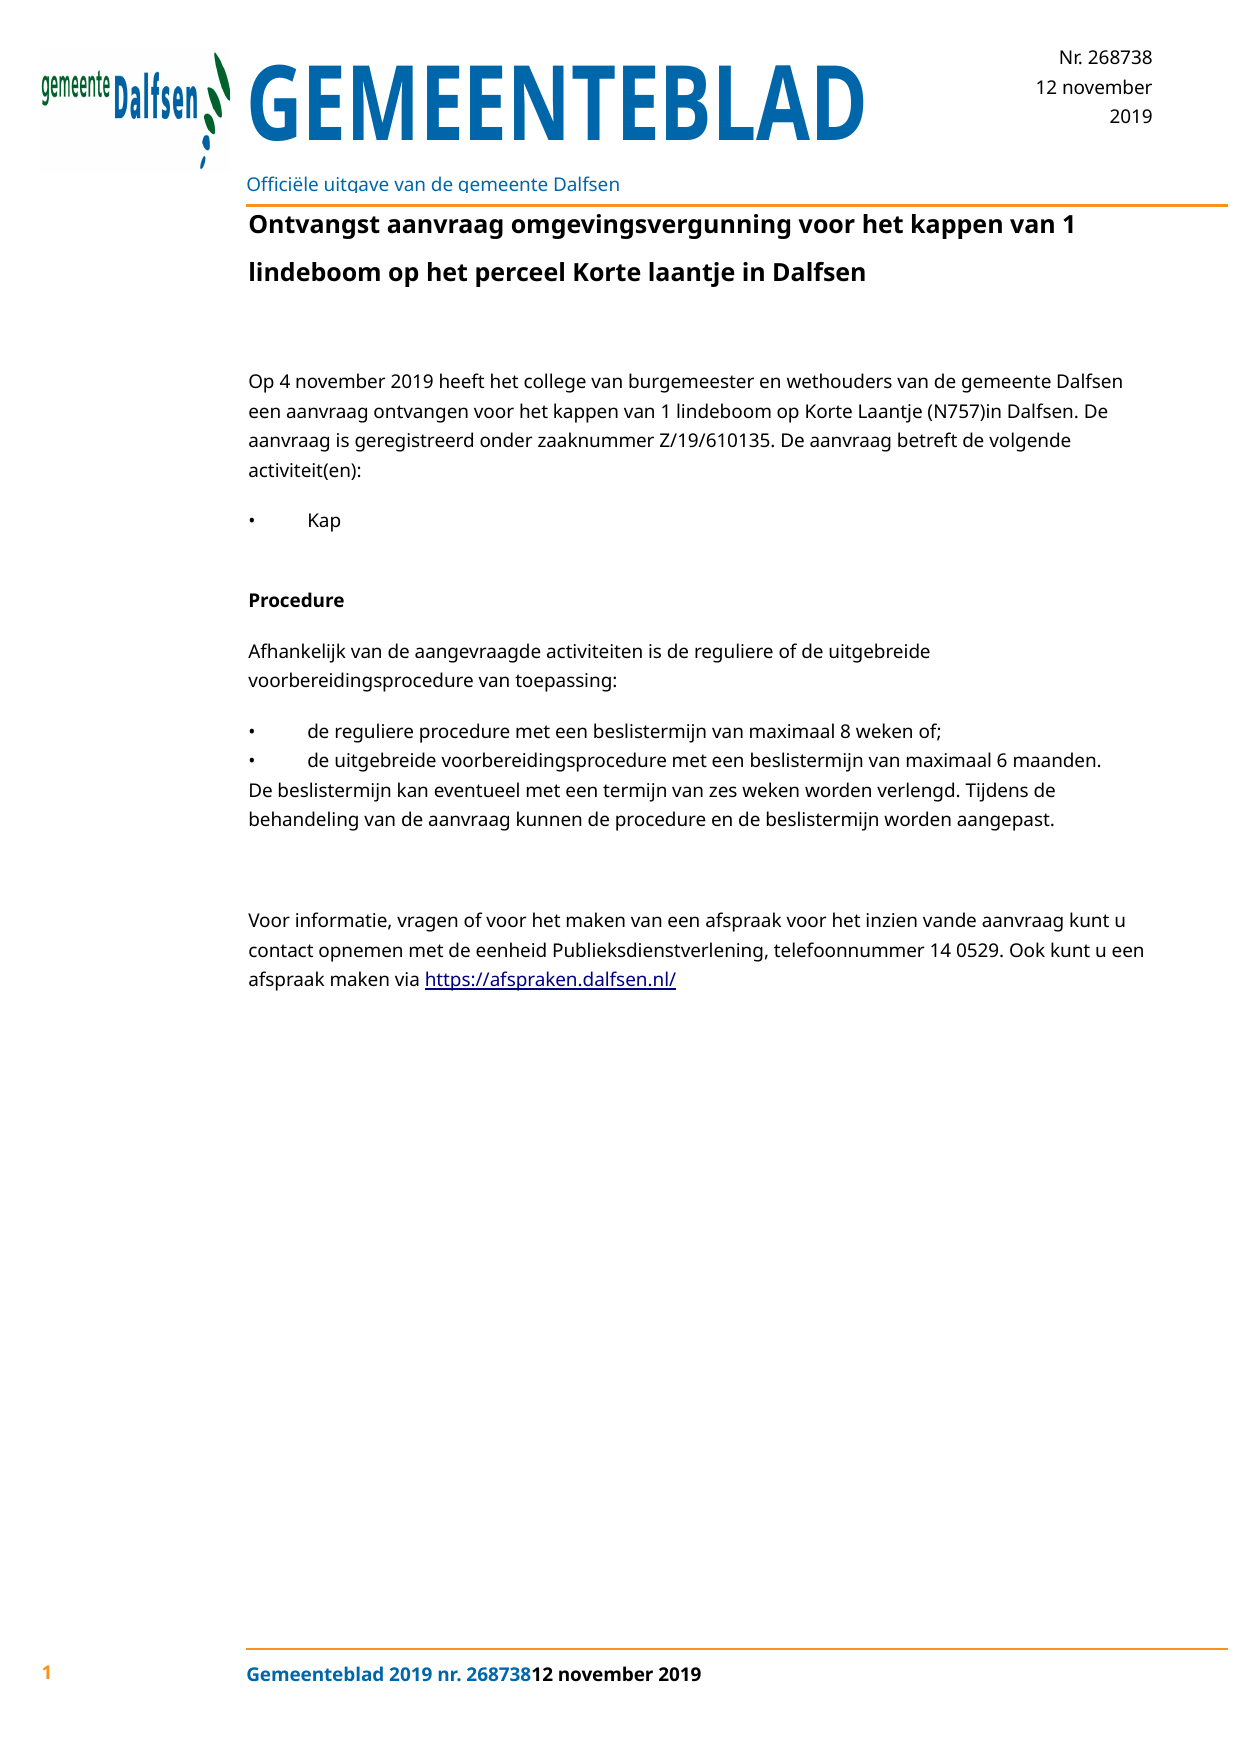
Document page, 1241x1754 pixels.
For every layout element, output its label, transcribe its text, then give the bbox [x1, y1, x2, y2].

text Ontvangst aanvraag omgevingsvergunning voor het kappen van 1 lindeboom op het perceel Korte laantje in Dalfsen [248, 207, 1152, 288]
text Op 4 november 2019 heeft het college van burgemeester en wethouders van de gemeente Dalfsen een aanvraag ontvangen voor het kappen van 1 lindeboom op Korte Laantje (N757)in Dalfsen. De aanvraag is geregistreerd onder zaaknummer Z/19/610135. De aanvraag betreft de volgende activiteit(en): [248, 368, 1152, 483]
list de uitgebreide voorbereidingsprocedure met een beslistermijn van maximaal 6 maanden. [248, 747, 1152, 773]
picture [41, 47, 231, 172]
text Afhankelijk van de aangevraagde activiteiten is de reguliere of de uitgebreide voorbereidingsprocedure van toepassing: [248, 638, 1152, 693]
text Procedure [248, 587, 1152, 613]
list Kap [248, 507, 1152, 533]
text De beslistermijn kan eventueel met een termijn van zes weken worden verlengd. Tijdens de behandeling van de aanvraag kunnen de procedure en de beslistermijn worden aangepast. [248, 777, 1152, 832]
list de reguliere procedure met een beslistermijn van maximaal 8 weken of; [248, 718, 1152, 744]
text Voor informatie, vragen of voor het maken van een afspraak voor het inzien vande aanvraag kunt u contact opnemen met de eenheid Publieksdienstverlening, telefoonnummer 14 0529. Ook kunt u een afspraak maken via https://afspraken.dalfsen.nl/ [248, 907, 1152, 992]
